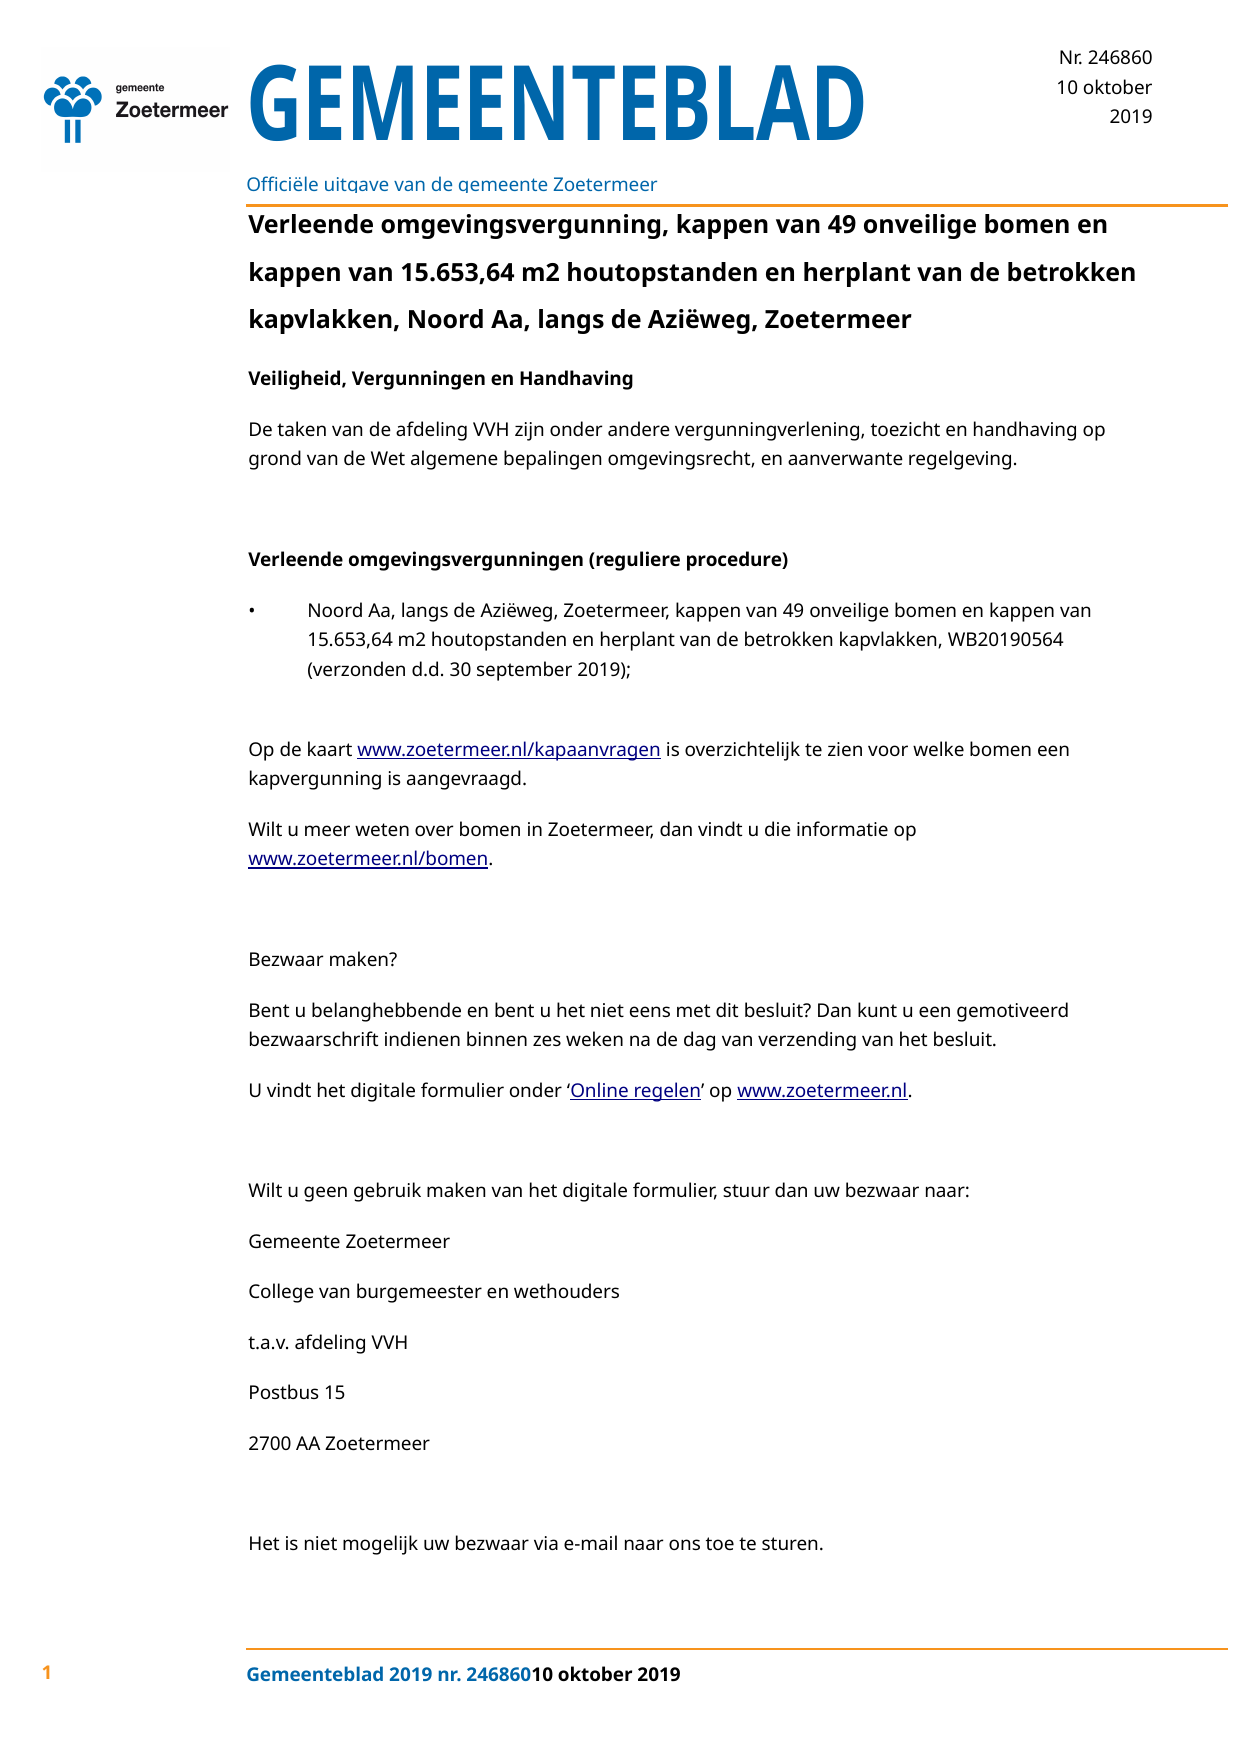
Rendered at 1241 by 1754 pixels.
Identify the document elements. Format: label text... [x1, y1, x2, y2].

text Verleende omgevingsvergunningen (reguliere procedure) [248, 546, 1152, 572]
text Wilt u meer weten over bomen in Zoetermeer, dan vindt u die informatie op www.zoetermeer.nl/bomen. [248, 816, 1152, 871]
list Noord Aa, langs de Aziëweg, Zoetermeer, kappen van 49 onveilige bomen en kappen van 15.653,64 m2 houtopstanden en herplant van de betrokken kapvlakken, WB20190564 (verzonden d.d. 30 september 2019); [248, 597, 1152, 682]
text U vindt het digitale formulier onder ‘Online regelen’ op www.zoetermeer.nl. [248, 1077, 1152, 1102]
text t.a.v. afdeling VVH [248, 1329, 1152, 1354]
text Gemeente Zoetermeer [248, 1228, 1152, 1254]
text Wilt u geen gebruik maken van het digitale formulier, stuur dan uw bezwaar naar: [248, 1178, 1152, 1203]
text Het is niet mogelijk uw bezwaar via e-mail naar ons toe te sturen. [248, 1531, 1152, 1556]
text Bent u belanghebbende en bent u het niet eens met dit besluit? Dan kunt u een gemotiveerd bezwaarschrift indienen binnen zes weken na de dag van verzending van het besluit. [248, 997, 1152, 1052]
text De taken van de afdeling VVH zijn onder andere vergunningverlening, toezicht en handhaving op grond van de Wet algemene bepalingen omgevingsrecht, en aanverwante regelgeving. [248, 416, 1152, 471]
text Op de kaart www.zoetermeer.nl/kapaanvragen is overzichtelijk te zien voor welke bomen een kapvergunning is aangevraagd. [248, 736, 1152, 791]
text Postbus 15 [248, 1379, 1152, 1405]
text 2700 AA Zoetermeer [248, 1430, 1152, 1455]
text Verleende omgevingsvergunning, kappen van 49 onveilige bomen en kappen van 15.653,64 m2 houtopstanden en herplant van de betrokken kapvlakken, Noord Aa, langs de Aziëweg, Zoetermeer [248, 207, 1152, 336]
text Bezwaar maken? [248, 946, 1152, 972]
text College van burgemeester en wethouders [248, 1278, 1152, 1304]
picture [41, 47, 231, 172]
text Veiligheid, Vergunningen en Handhaving [248, 366, 1152, 391]
